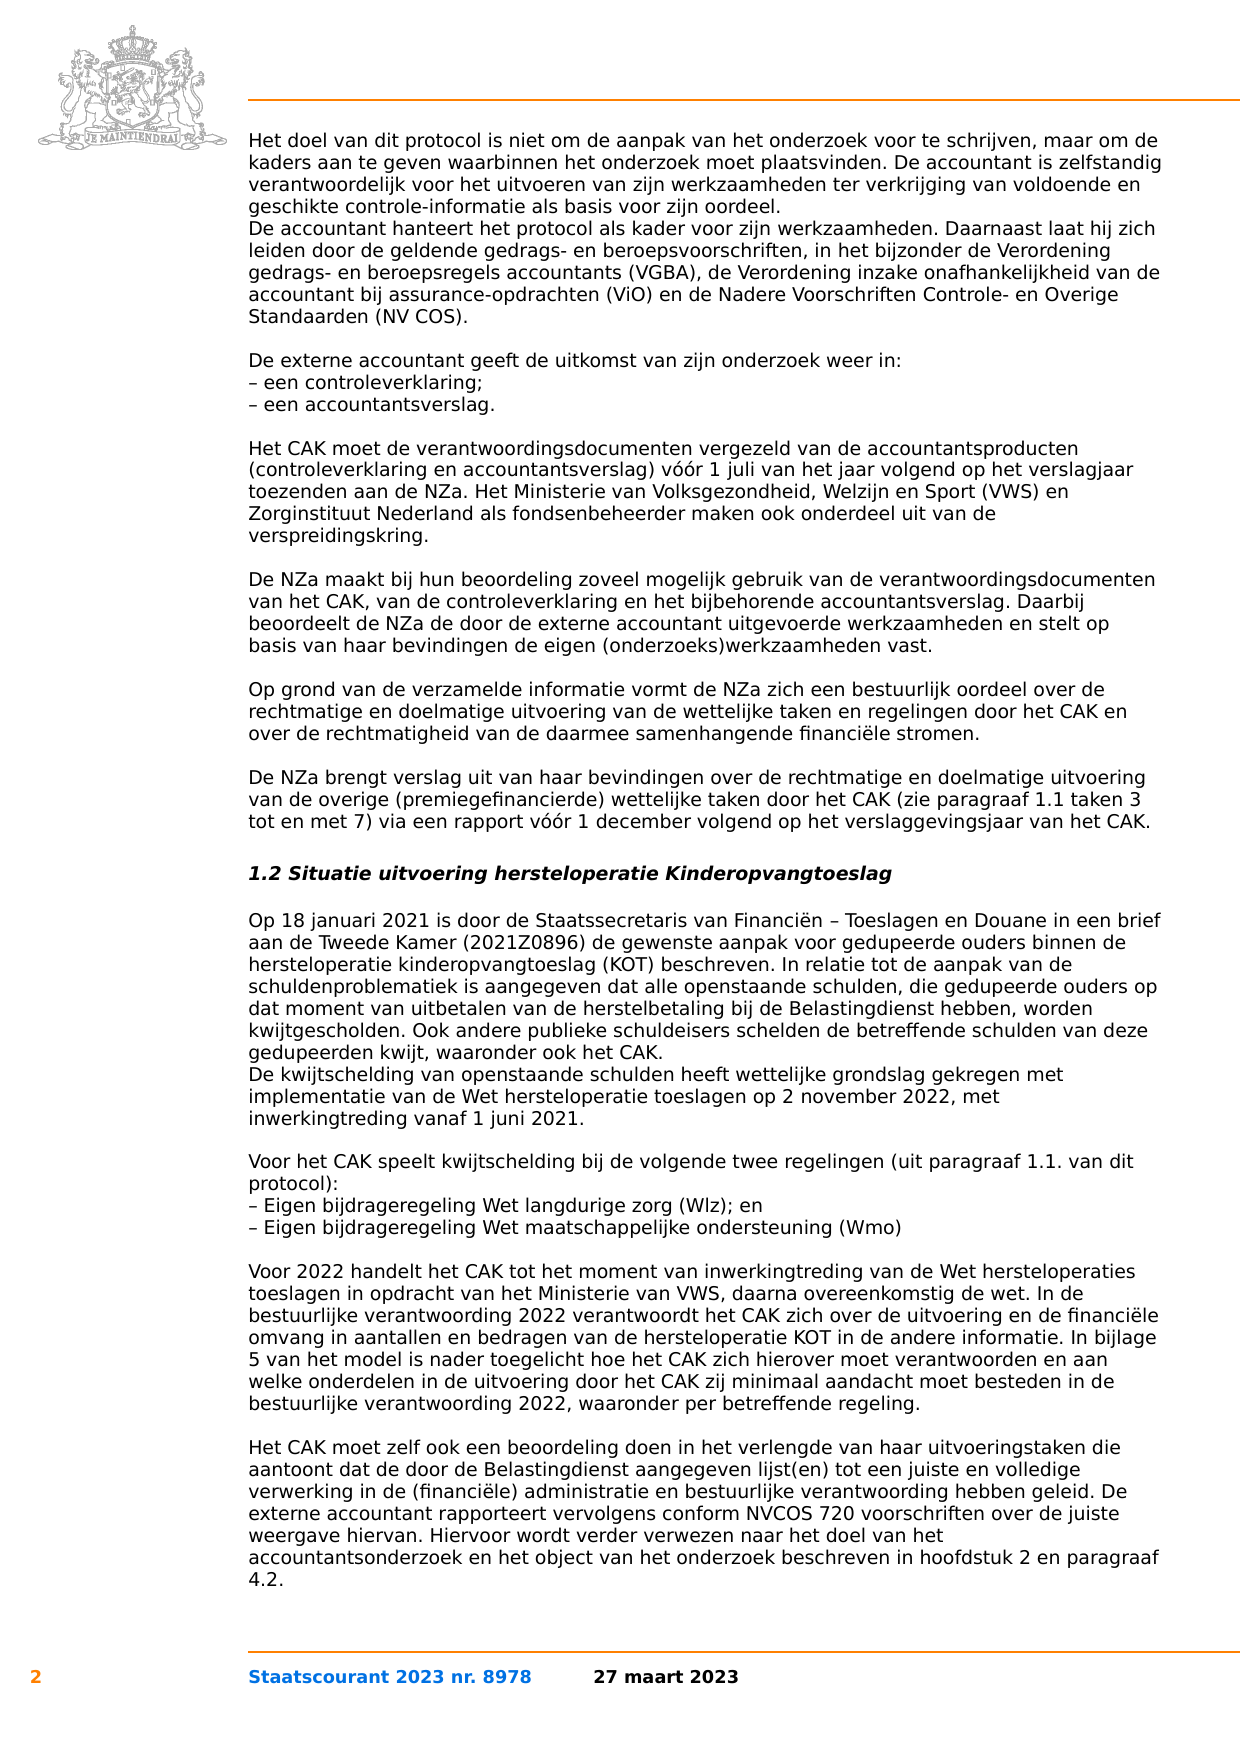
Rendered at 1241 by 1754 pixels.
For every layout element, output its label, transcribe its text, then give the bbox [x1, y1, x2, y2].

text – een controleverklaring; [248, 372, 1163, 393]
text – Eigen bijdrageregeling Wet maatschappelijke ondersteuning (Wmo) [248, 1217, 1163, 1239]
text Voor 2022 handelt het CAK tot het moment van inwerkingtreding van de Wet hersteloperaties toeslagen in opdracht van het Ministerie van VWS, daarna overeenkomstig de wet. In de bestuurlijke verantwoording 2022 verantwoordt het CAK zich over de uitvoering en de financiële omvang in aantallen en bedragen van de hersteloperatie KOT in de andere informatie. In bijlage 5 van het model is nader toegelicht hoe het CAK zich hierover moet verantwoorden en aan welke onderdelen in de uitvoering door het CAK zij minimaal aandacht moet besteden in de bestuurlijke verantwoording 2022, waaronder per betreffende regeling. [248, 1261, 1163, 1415]
text Het doel van dit protocol is niet om de aanpak van het onderzoek voor te schrijven, maar om de kaders aan te geven waarbinnen het onderzoek moet plaatsvinden. De accountant is zelfstandig verantwoordelijk voor het uitvoeren van zijn werkzaamheden ter verkrijging van voldoende en geschikte controle-informatie als basis voor zijn oordeel. [248, 130, 1163, 218]
text De kwijtschelding van openstaande schulden heeft wettelijke grondslag gekregen met implementatie van de Wet hersteloperatie toeslagen op 2 november 2022, met inwerkingtreding vanaf 1 juni 2021. [248, 1063, 1163, 1129]
text De NZa maakt bij hun beoordeling zoveel mogelijk gebruik van de verantwoordingsdocumenten van het CAK, van de controleverklaring en het bijbehorende accountantsverslag. Daarbij beoordeelt de NZa de door de externe accountant uitgevoerde werkzaamheden en stelt op basis van haar bevindingen de eigen (onderzoeks)werkzaamheden vast. [248, 569, 1163, 657]
text Voor het CAK speelt kwijtschelding bij de volgende twee regelingen (uit paragraaf 1.1. van dit protocol): [248, 1151, 1163, 1195]
text De externe accountant geeft de uitkomst van zijn onderzoek weer in: [248, 349, 1163, 372]
text De accountant hanteert het protocol als kader voor zijn werkzaamheden. Daarnaast laat hij zich leiden door de geldende gedrags- en beroepsvoorschriften, in het bijzonder de Verordening gedrags- en beroepsregels accountants (VGBA), de Verordening inzake onafhankelijkheid van de accountant bij assurance-opdrachten (ViO) en de Nadere Voorschriften Controle- en Overige Standaarden (NV COS). [248, 218, 1163, 328]
text Het CAK moet zelf ook een beoordeling doen in het verlengde van haar uitvoeringstaken die aantoont dat de door de Belastingdienst aangegeven lijst(en) tot een juiste en volledige verwerking in de (financiële) administratie en bestuurlijke verantwoording hebben geleid. De externe accountant rapporteert vervolgens conform NVCOS 720 voorschriften over de juiste weergave hiervan. Hiervoor wordt verder verwezen naar het doel van het accountantsonderzoek en het object van het onderzoek beschreven in hoofdstuk 2 en paragraaf 4.2. [248, 1437, 1163, 1591]
subtitle 1.2 Situatie uitvoering hersteloperatie Kinderopvangtoeslag [248, 863, 1163, 885]
text – een accountantsverslag. [248, 393, 1163, 416]
text De NZa brengt verslag uit van haar bevindingen over de rechtmatige en doelmatige uitvoering van de overige (premiegefinancierde) wettelijke taken door het CAK (zie paragraaf 1.1 taken 3 tot en met 7) via een rapport vóór 1 december volgend op het verslaggevingsjaar van het CAK. [248, 767, 1163, 833]
text Op 18 januari 2021 is door de Staatssecretaris van Financiën – Toeslagen en Douane in een brief aan de Tweede Kamer (2021Z0896) de gewenste aanpak voor gedupeerde ouders binnen de hersteloperatie kinderopvangtoeslag (KOT) beschreven. In relatie tot de aanpak van de schuldenproblematiek is aangegeven dat alle openstaande schulden, die gedupeerde ouders op dat moment van uitbetalen van de herstelbetaling bij de Belastingdienst hebben, worden kwijtgescholden. Ook andere publieke schuldeisers schelden de betreffende schulden van deze gedupeerden kwijt, waaronder ook het CAK. [248, 910, 1163, 1063]
picture [38, 25, 227, 150]
text Het CAK moet de verantwoordingsdocumenten vergezeld van de accountantsproducten (controleverklaring en accountantsverslag) vóór 1 juli van het jaar volgend op het verslagjaar toezenden aan de NZa. Het Ministerie van Volksgezondheid, Welzijn en Sport (VWS) en Zorginstituut Nederland als fondsenbeheerder maken ook onderdeel uit van de verspreidingskring. [248, 437, 1163, 547]
text Op grond van de verzamelde informatie vormt de NZa zich een bestuurlijk oordeel over de rechtmatige en doelmatige uitvoering van de wettelijke taken en regelingen door het CAK en over de rechtmatigheid van de daarmee samenhangende financiële stromen. [248, 679, 1163, 745]
text – Eigen bijdrageregeling Wet langdurige zorg (Wlz); en [248, 1195, 1163, 1217]
